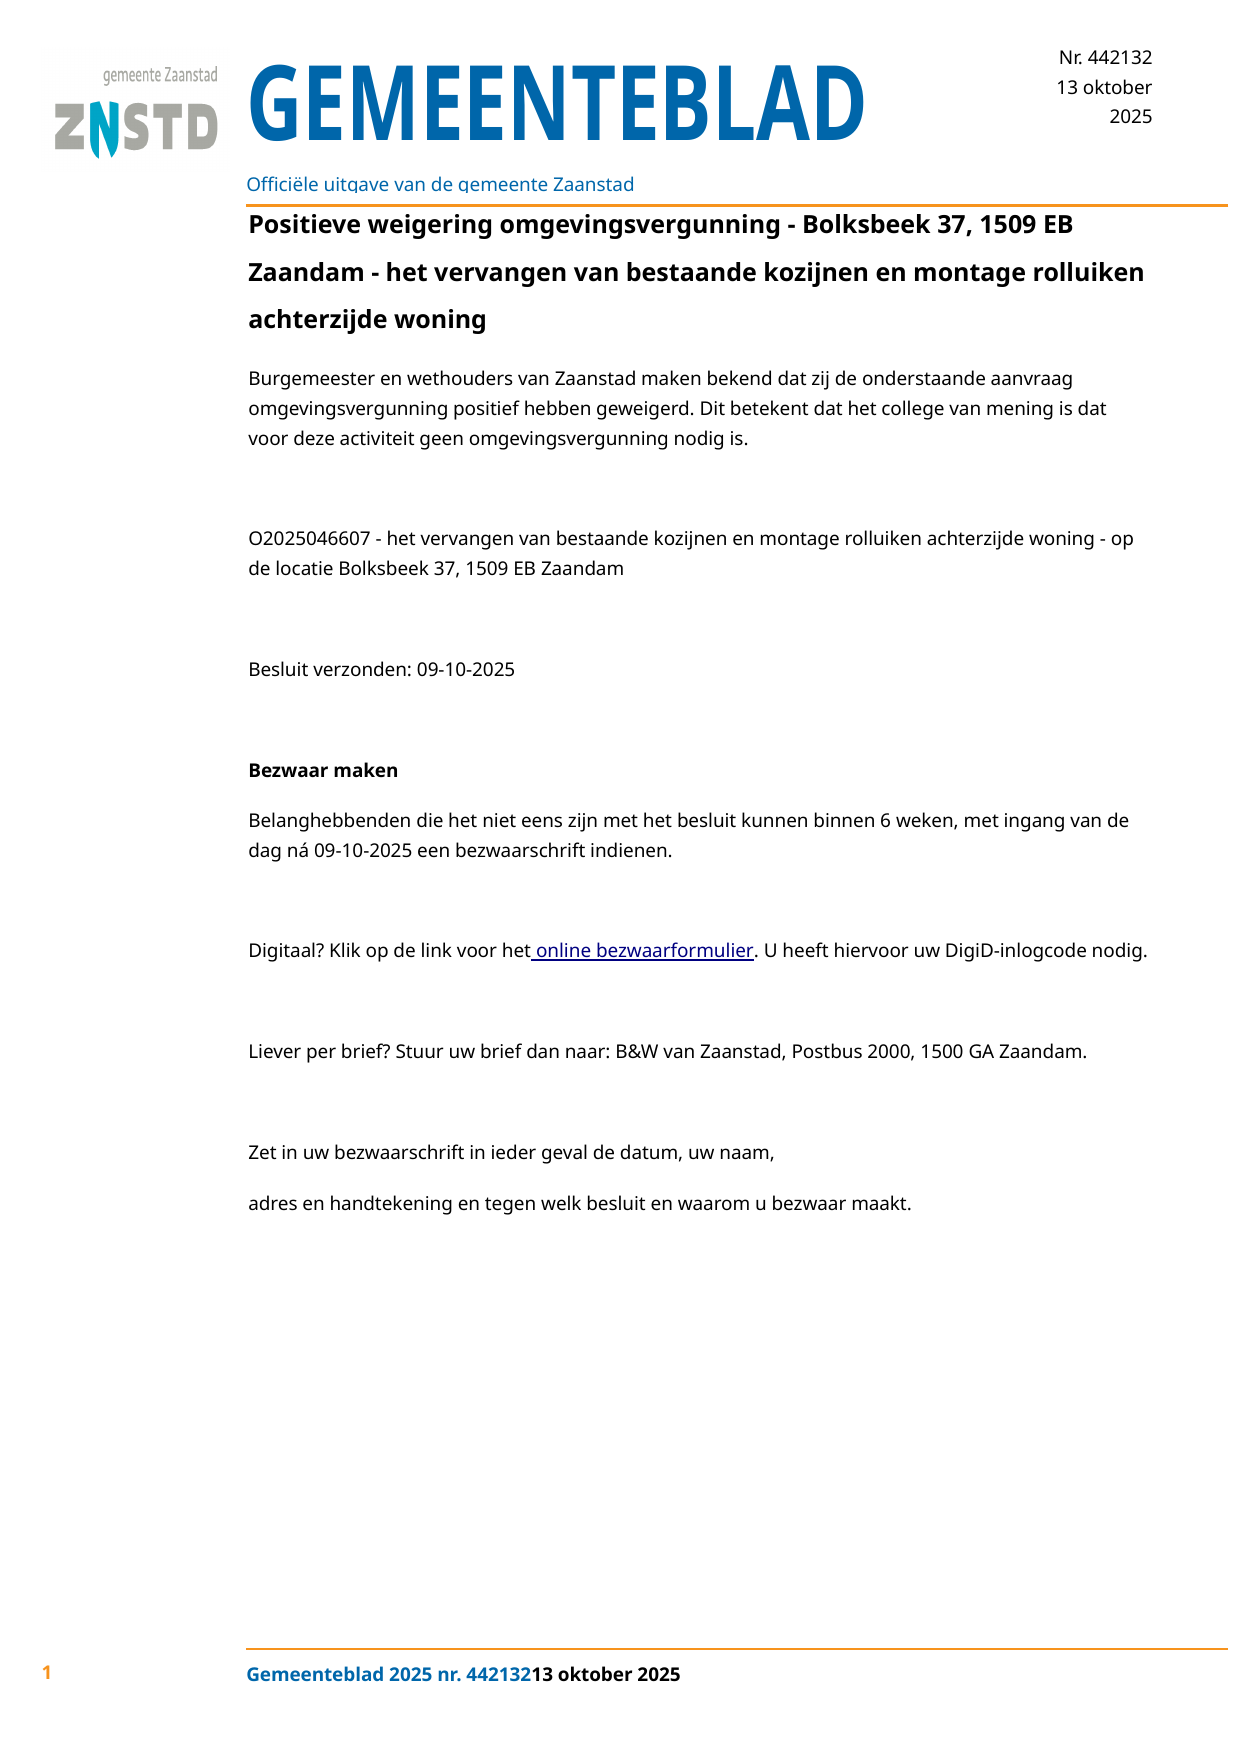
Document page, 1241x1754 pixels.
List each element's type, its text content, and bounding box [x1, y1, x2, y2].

text Digitaal? Klik op de link voor het online bezwaarformulier. U heeft hiervoor uw DigiD-inlogcode nodig. [248, 938, 1152, 963]
text Burgemeester en wethouders van Zaanstad maken bekend dat zij de onderstaande aanvraag omgevingsvergunning positief hebben geweigerd. Dit betekent dat het college van mening is dat voor deze activiteit geen omgevingsvergunning nodig is. [248, 366, 1152, 450]
text Belanghebbenden die het niet eens zijn met het besluit kunnen binnen 6 weken, met ingang van de dag ná 09-10-2025 een bezwaarschrift indienen. [248, 807, 1152, 862]
text Zet in uw bezwaarschrift in ieder geval de datum, uw naam, [248, 1139, 1152, 1165]
text adres en handtekening en tegen welk besluit en waarom u bezwaar maakt. [248, 1190, 1152, 1215]
text O2025046607 - het vervangen van bestaande kozijnen en montage rolluiken achterzijde woning - op de locatie Bolksbeek 37, 1509 EB Zaandam [248, 526, 1152, 581]
text Positieve weigering omgevingsvergunning - Bolksbeek 37, 1509 EB Zaandam - het vervangen van bestaande kozijnen en montage rolluiken achterzijde woning [248, 207, 1152, 336]
text Liever per brief? Stuur uw brief dan naar: B&W van Zaanstad, Postbus 2000, 1500 GA Zaandam. [248, 1038, 1152, 1064]
text Bezwaar maken [248, 757, 1152, 782]
picture [41, 47, 231, 172]
text Besluit verzonden: 09-10-2025 [248, 656, 1152, 682]
